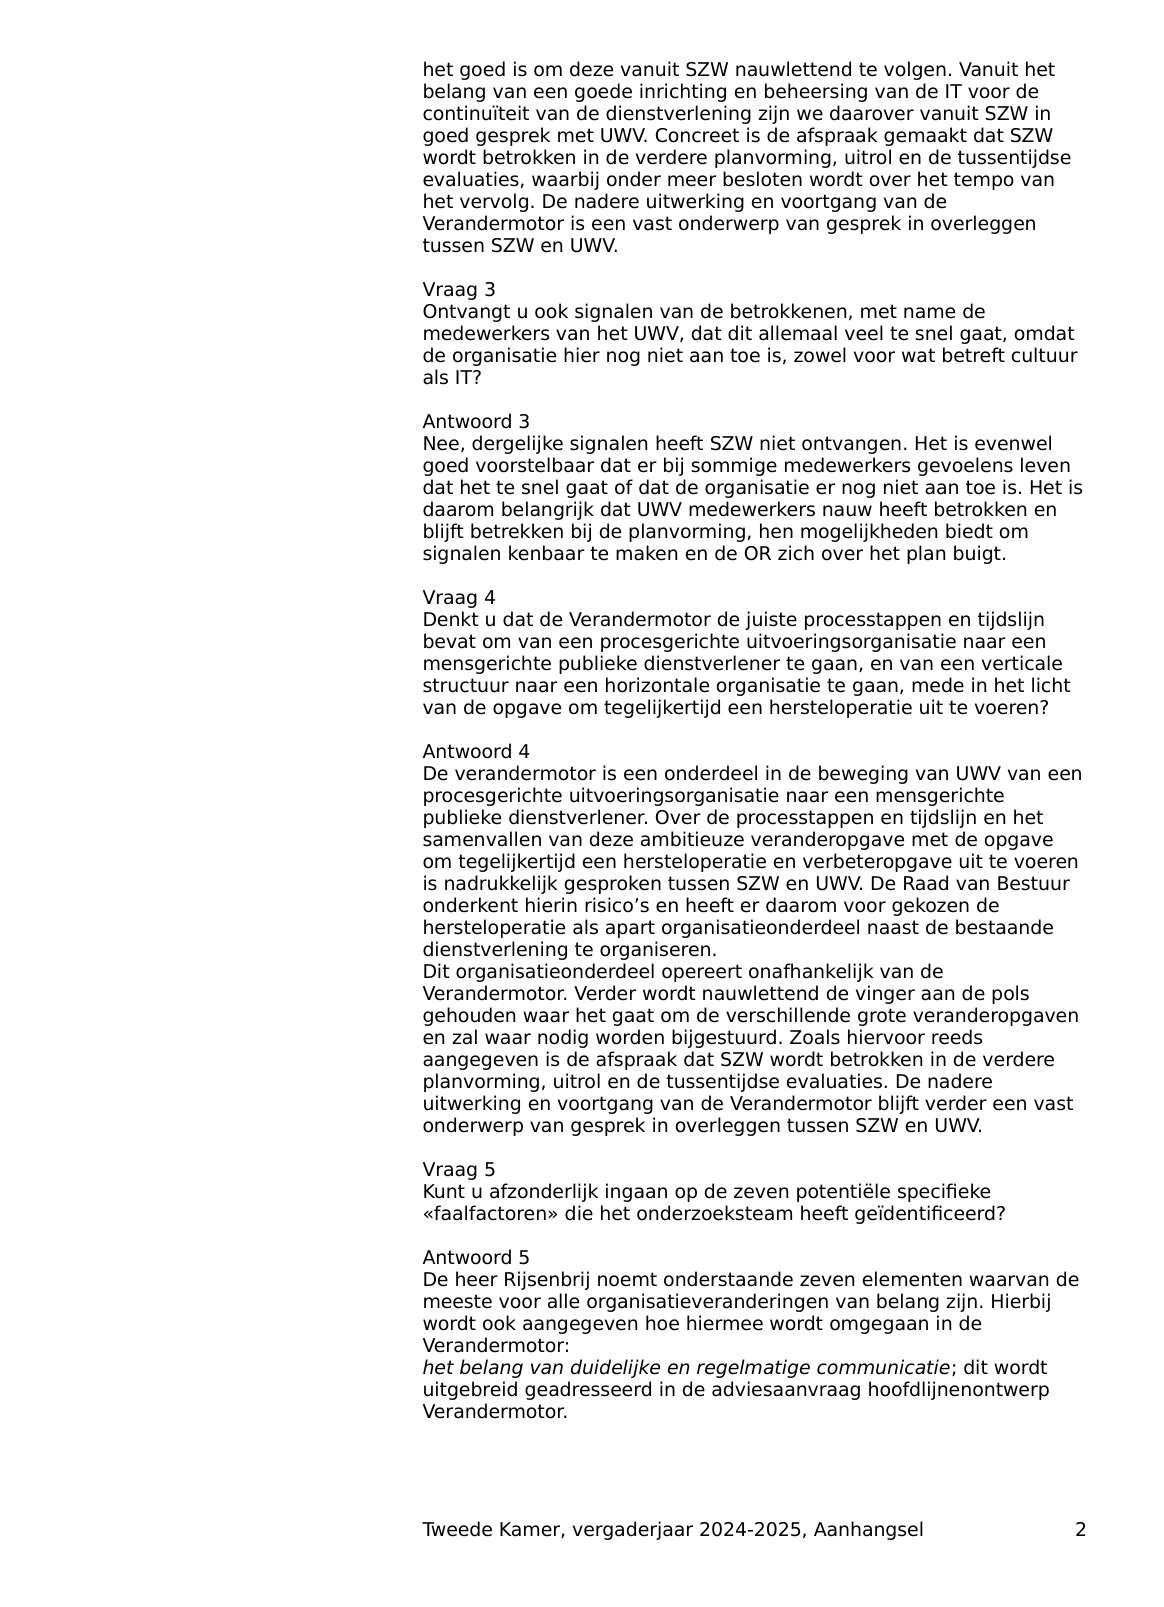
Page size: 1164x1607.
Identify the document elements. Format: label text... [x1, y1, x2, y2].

text Vraag 4 [422, 587, 1087, 609]
text Denkt u dat de Verandermotor de juiste processtappen en tijdslijn bevat om van een procesgerichte uitvoeringsorganisatie naar een mensgerichte publieke dienstverlener te gaan, en van een verticale structuur naar een horizontale organisatie te gaan, mede in het licht van de opgave om tegelijkertijd een hersteloperatie uit te voeren? [422, 609, 1087, 719]
text Antwoord 4 [422, 741, 1087, 763]
text Kunt u afzonderlijk ingaan op de zeven potentiële specifieke «faalfactoren» die het onderzoeksteam heeft geïdentificeerd? [422, 1181, 1087, 1225]
text het belang van duidelijke en regelmatige communicatie; dit wordt uitgebreid geadresseerd in de adviesaanvraag hoofdlijnenontwerp Verandermotor. [422, 1357, 1087, 1423]
text het goed is om deze vanuit SZW nauwlettend te volgen. Vanuit het belang van een goede inrichting en beheersing van de IT voor de continuïteit van de dienstverlening zijn we daarover vanuit SZW in goed gesprek met UWV. Concreet is de afspraak gemaakt dat SZW wordt betrokken in de verdere planvorming, uitrol en de tussentijdse evaluaties, waarbij onder meer besloten wordt over het tempo van het vervolg. De nadere uitwerking en voortgang van de Verandermotor is een vast onderwerp van gesprek in overleggen tussen SZW en UWV. [422, 59, 1087, 257]
text Antwoord 3 [422, 411, 1087, 433]
text De verandermotor is een onderdeel in de beweging van UWV van een procesgerichte uitvoeringsorganisatie naar een mensgerichte publieke dienstverlener. Over de processtappen en tijdslijn en het samenvallen van deze ambitieuze veranderopgave met de opgave om tegelijkertijd een hersteloperatie en verbeteropgave uit te voeren is nadrukkelijk gesproken tussen SZW en UWV. De Raad van Bestuur onderkent hierin risico’s en heeft er daarom voor gekozen de hersteloperatie als apart organisatieonderdeel naast de bestaande dienstverlening te organiseren. [422, 763, 1087, 961]
text Vraag 3 [422, 279, 1087, 301]
text Vraag 5 [422, 1159, 1087, 1181]
text De heer Rijsenbrij noemt onderstaande zeven elementen waarvan de meeste voor alle organisatieveranderingen van belang zijn. Hierbij wordt ook aangegeven hoe hiermee wordt omgegaan in de Verandermotor: [422, 1269, 1087, 1357]
text Nee, dergelijke signalen heeft SZW niet ontvangen. Het is evenwel goed voorstelbaar dat er bij sommige medewerkers gevoelens leven dat het te snel gaat of dat de organisatie er nog niet aan toe is. Het is daarom belangrijk dat UWV medewerkers nauw heeft betrokken en blijft betrekken bij de planvorming, hen mogelijkheden biedt om signalen kenbaar te maken en de OR zich over het plan buigt. [422, 433, 1087, 565]
text Ontvangt u ook signalen van de betrokkenen, met name de medewerkers van het UWV, dat dit allemaal veel te snel gaat, omdat de organisatie hier nog niet aan toe is, zowel voor wat betreft cultuur als IT? [422, 301, 1087, 389]
text Antwoord 5 [422, 1247, 1087, 1269]
text Dit organisatieonderdeel opereert onafhankelijk van de Verandermotor. Verder wordt nauwlettend de vinger aan de pols gehouden waar het gaat om de verschillende grote veranderopgaven en zal waar nodig worden bijgestuurd. Zoals hiervoor reeds aangegeven is de afspraak dat SZW wordt betrokken in de verdere planvorming, uitrol en de tussentijdse evaluaties. De nadere uitwerking en voortgang van de Verandermotor blijft verder een vast onderwerp van gesprek in overleggen tussen SZW en UWV. [422, 961, 1087, 1137]
